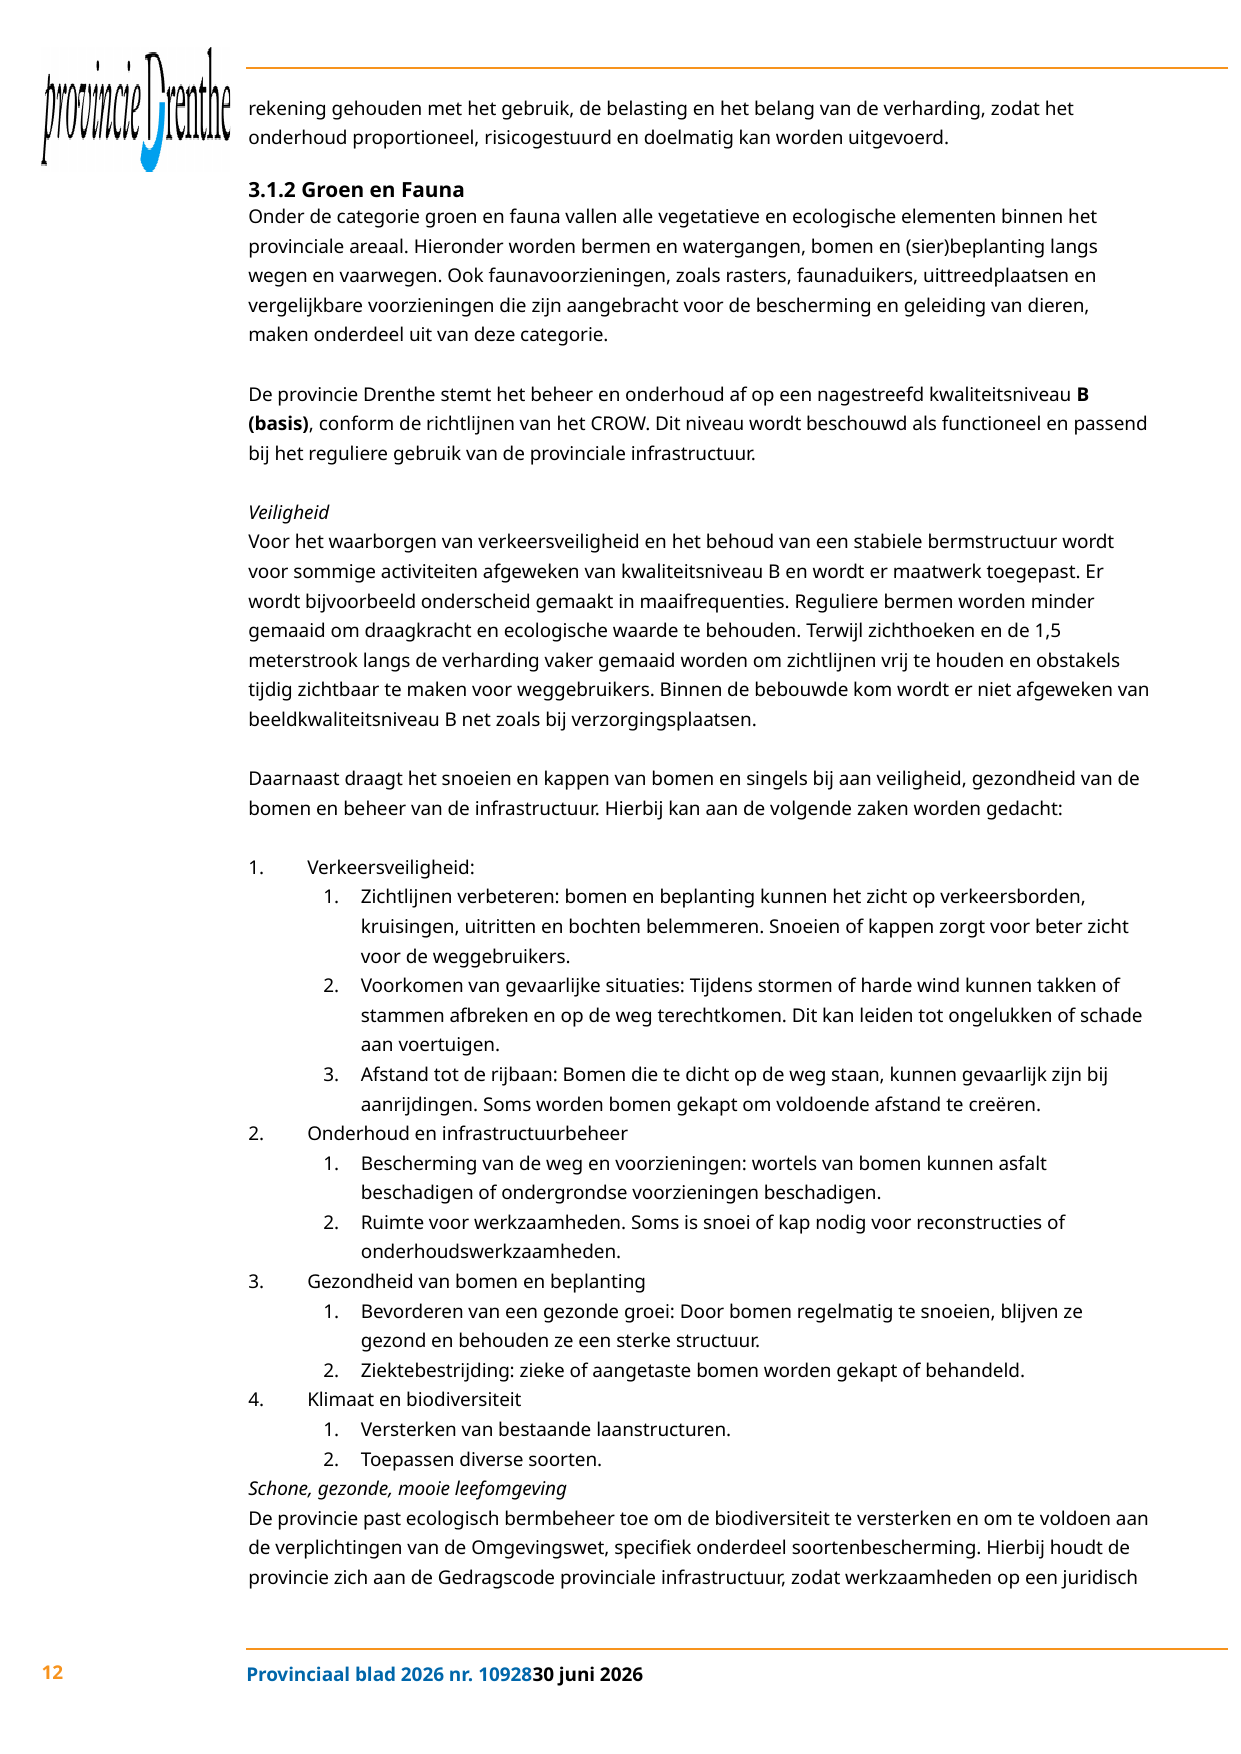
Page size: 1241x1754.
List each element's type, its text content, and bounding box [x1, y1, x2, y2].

list Gezondheid van bomen en beplanting [248, 1268, 1152, 1294]
text Voor het waarborgen van verkeersveiligheid en het behoud van een stabiele bermstructuur wordt voor sommige activiteiten afgeweken van kwaliteitsniveau B en wordt er maatwerk toegepast. Er wordt bijvoorbeeld onderscheid gemaakt in maaifrequenties. Reguliere bermen worden minder gemaaid om draagkracht en ecologische waarde te behouden. Terwijl zichthoeken en de 1,5 meterstrook langs de verharding vaker gemaaid worden om zichtlijnen vrij te houden en obstakels tijdig zichtbaar te maken voor weggebruikers. Binnen de bebouwde kom wordt er niet afgeweken van beeldkwaliteitsniveau B net zoals bij verzorgingsplaatsen. [248, 529, 1152, 732]
text 3.1.2 Groen en Fauna [248, 175, 1152, 203]
text rekening gehouden met het gebruik, de belasting en het belang van de verharding, zodat het onderhoud proportioneel, risicogestuurd en doelmatig kan worden uitgevoerd. [248, 95, 1152, 150]
list Ruimte voor werkzaamheden. Soms is snoei of kap nodig voor reconstructies of onderhoudswerkzaamheden. [323, 1209, 1152, 1264]
list Bevorderen van een gezonde groei: Door bomen regelmatig te snoeien, blijven ze gezond en behouden ze een sterke structuur. [323, 1298, 1152, 1353]
text Schone, gezonde, mooie leefomgeving [248, 1475, 1152, 1501]
text De provincie past ecologisch bermbeheer toe om de biodiversiteit te versterken en om te voldoen aan de verplichtingen van de Omgevingswet, specifiek onderdeel soortenbescherming. Hierbij houdt de provincie zich aan de Gedragscode provinciale infrastructuur, zodat werkzaamheden op een juridisch [248, 1505, 1152, 1590]
list Onderhoud en infrastructuurbeheer [248, 1120, 1152, 1146]
list Voorkomen van gevaarlijke situaties: Tijdens stormen of harde wind kunnen takken of stammen afbreken en op de weg terechtkomen. Dit kan leiden tot ongelukken of schade aan voertuigen. [323, 972, 1152, 1057]
list Verkeersveiligheid: [248, 854, 1152, 880]
text De provincie Drenthe stemt het beheer en onderhoud af op een nagestreefd kwaliteitsniveau B (basis), conform de richtlijnen van het CROW. Dit niveau wordt beschouwd als functioneel en passend bij het reguliere gebruik van de provinciale infrastructuur. [248, 381, 1152, 466]
text Veiligheid [248, 499, 1152, 525]
list Klimaat en biodiversiteit [248, 1387, 1152, 1412]
list Toepassen diverse soorten. [323, 1446, 1152, 1471]
picture [41, 47, 231, 172]
list Bescherming van de weg en voorzieningen: wortels van bomen kunnen asfalt beschadigen of ondergrondse voorzieningen beschadigen. [323, 1150, 1152, 1205]
list Afstand tot de rijbaan: Bomen die te dicht op de weg staan, kunnen gevaarlijk zijn bij aanrijdingen. Soms worden bomen gekapt om voldoende afstand te creëren. [323, 1061, 1152, 1116]
list Versterken van bestaande laanstructuren. [323, 1416, 1152, 1442]
text Daarnaast draagt het snoeien en kappen van bomen en singels bij aan veiligheid, gezondheid van de bomen en beheer van de infrastructuur. Hierbij kan aan de volgende zaken worden gedacht: [248, 765, 1152, 821]
list Ziektebestrijding: zieke of aangetaste bomen worden gekapt of behandeld. [323, 1357, 1152, 1383]
list Zichtlijnen verbeteren: bomen en beplanting kunnen het zicht op verkeersborden, kruisingen, uitritten en bochten belemmeren. Snoeien of kappen zorgt voor beter zicht voor de weggebruikers. [323, 884, 1152, 968]
text Onder de categorie groen en fauna vallen alle vegetatieve en ecologische elementen binnen het provinciale areaal. Hieronder worden bermen en watergangen, bomen en (sier)beplanting langs wegen en vaarwegen. Ook faunavoorzieningen, zoals rasters, faunaduikers, uittreedplaatsen en vergelijkbare voorzieningen die zijn aangebracht voor de bescherming en geleiding van dieren, maken onderdeel uit van deze categorie. [248, 203, 1152, 347]
